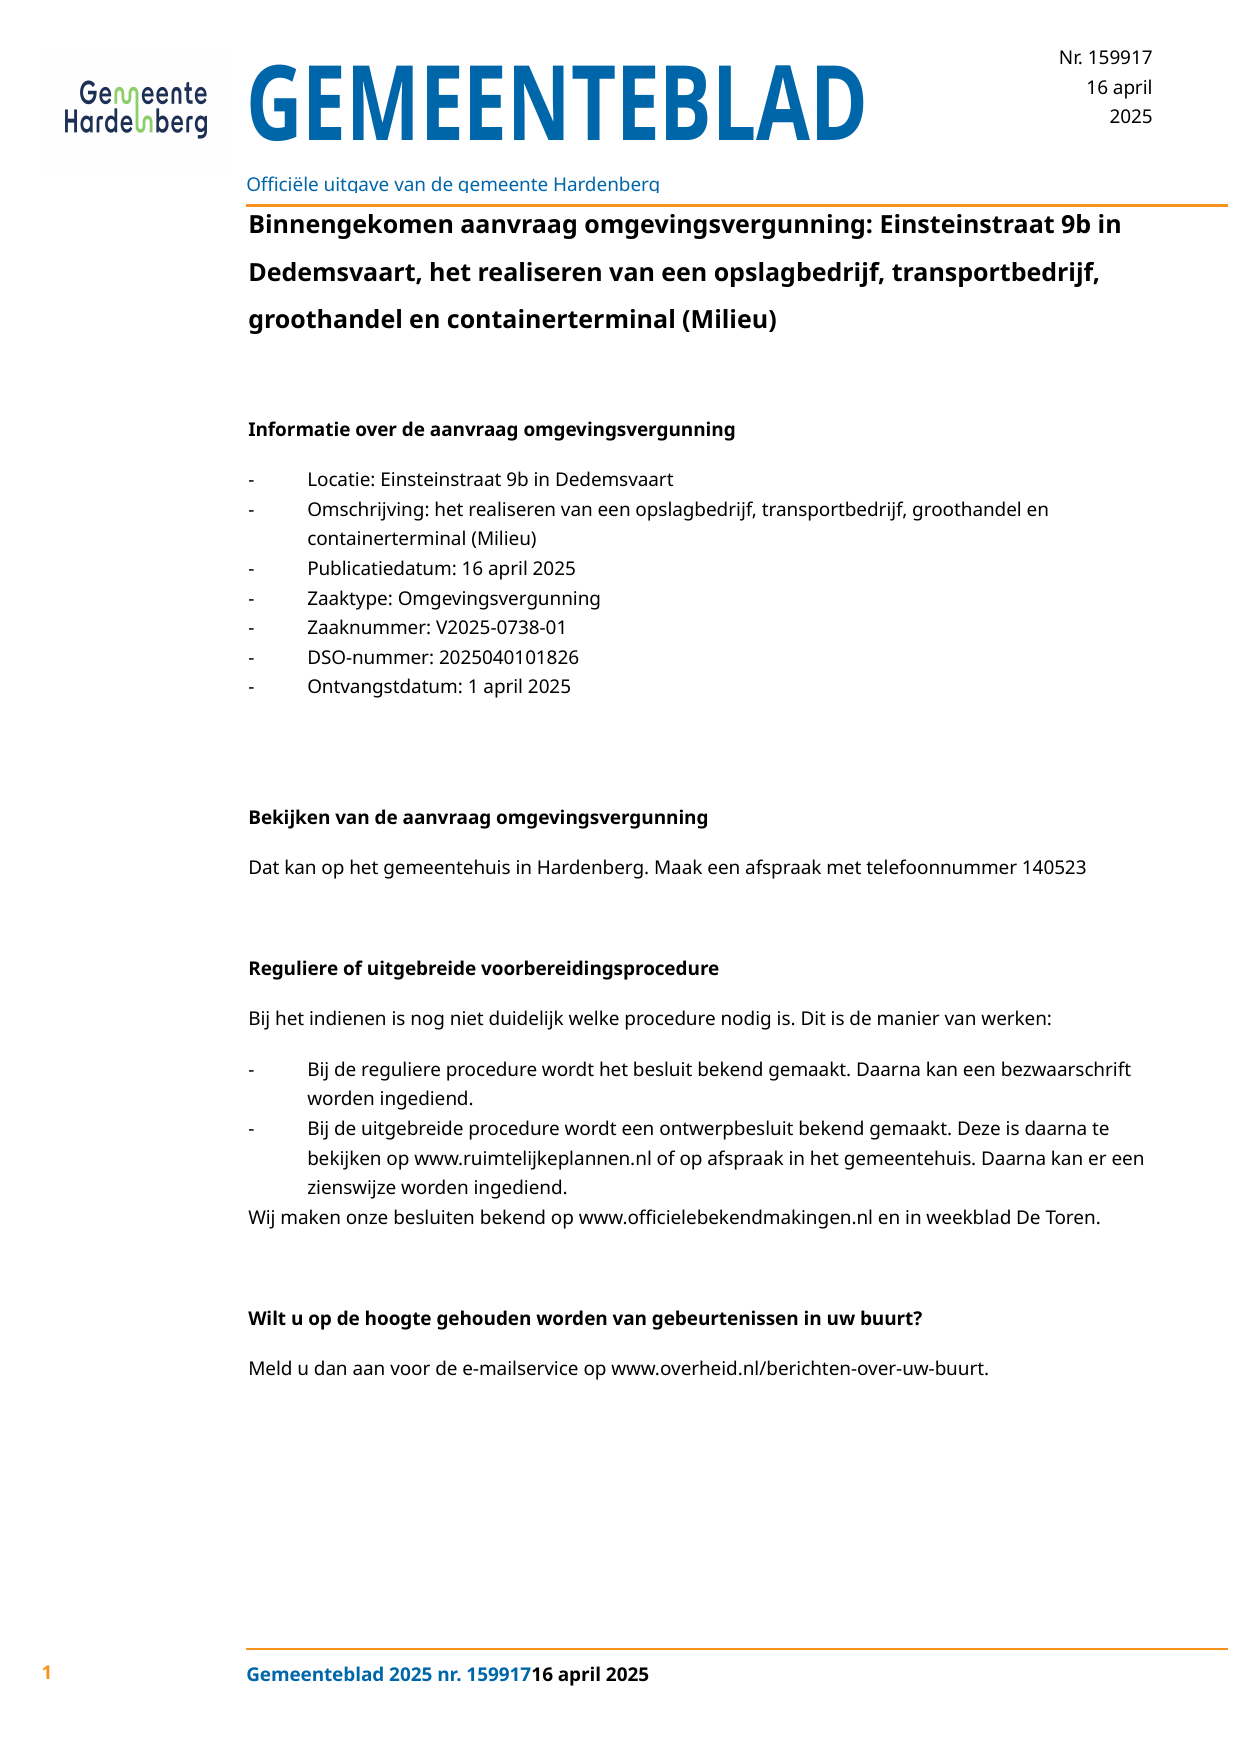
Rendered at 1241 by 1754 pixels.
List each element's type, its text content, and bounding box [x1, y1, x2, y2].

list Bij de reguliere procedure wordt het besluit bekend gemaakt. Daarna kan een bezwaarschrift worden ingediend. [248, 1056, 1152, 1111]
text Dat kan op het gemeentehuis in Hardenberg. Maak een afspraak met telefoonnummer 140523 [248, 854, 1152, 880]
picture [41, 47, 231, 172]
text Bij het indienen is nog niet duidelijk welke procedure nodig is. Dit is de manier van werken: [248, 1006, 1152, 1031]
list Ontvangstdatum: 1 april 2025 [248, 673, 1152, 699]
text Wij maken onze besluiten bekend op www.officielebekendmakingen.nl en in weekblad De Toren. [248, 1204, 1152, 1229]
list Bij de uitgebreide procedure wordt een ontwerpbesluit bekend gemaakt. Deze is daarna te bekijken op www.ruimtelijkeplannen.nl of op afspraak in het gemeentehuis. Daarna kan er een zienswijze worden ingediend. [248, 1115, 1152, 1200]
text Bekijken van de aanvraag omgevingsvergunning [248, 804, 1152, 829]
text Meld u dan aan voor de e-mailservice op www.overheid.nl/berichten-over-uw-buurt. [248, 1355, 1152, 1381]
list Locatie: Einsteinstraat 9b in Dedemsvaart [248, 466, 1152, 492]
list Zaaknummer: V2025-0738-01 [248, 614, 1152, 640]
list Publicatiedatum: 16 april 2025 [248, 555, 1152, 581]
text Informatie over de aanvraag omgevingsvergunning [248, 416, 1152, 442]
text Wilt u op de hoogte gehouden worden van gebeurtenissen in uw buurt? [248, 1305, 1152, 1330]
list DSO-nummer: 2025040101826 [248, 644, 1152, 669]
text Binnengekomen aanvraag omgevingsvergunning: Einsteinstraat 9b in Dedemsvaart, het realiseren van een opslagbedrijf, transportbedrijf, groothandel en containerterminal (Milieu) [248, 207, 1152, 336]
text Reguliere of uitgebreide voorbereidingsprocedure [248, 955, 1152, 981]
list Omschrijving: het realiseren van een opslagbedrijf, transportbedrijf, groothandel en containerterminal (Milieu) [248, 496, 1152, 551]
list Zaaktype: Omgevingsvergunning [248, 585, 1152, 610]
